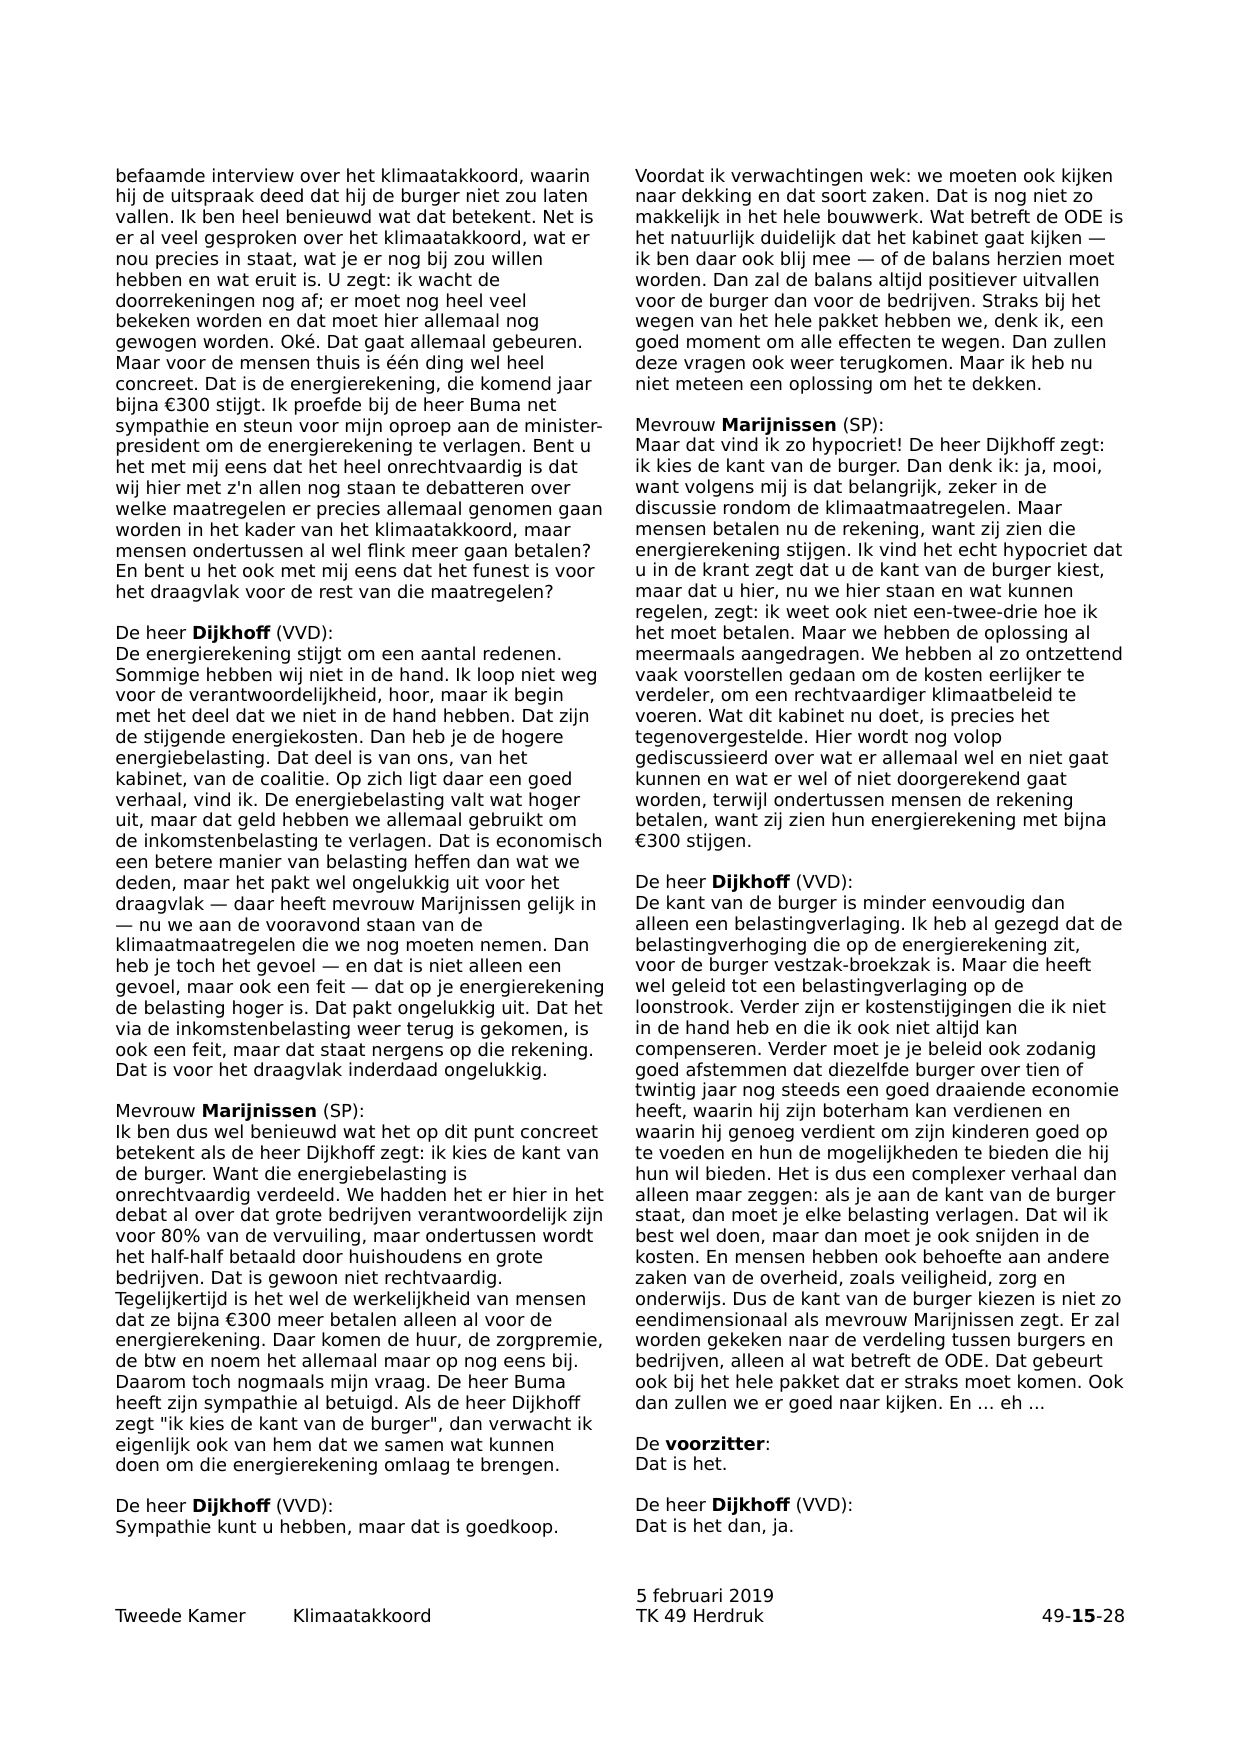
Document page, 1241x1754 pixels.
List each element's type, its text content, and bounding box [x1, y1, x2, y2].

text Mevrouw Marijnissen (SP): [115, 1101, 605, 1122]
text De energierekening stijgt om een aantal redenen. Sommige hebben wij niet in de hand. Ik loop niet weg voor de verantwoordelijkheid, hoor, maar ik begin met het deel dat we niet in de hand hebben. Dat zijn de stijgende energiekosten. Dan heb je de hogere energiebelasting. Dat deel is van ons, van het kabinet, van de coalitie. Op zich ligt daar een goed verhaal, vind ik. De energiebelasting valt wat hoger uit, maar dat geld hebben we allemaal gebruikt om de inkomstenbelasting te verlagen. Dat is economisch een betere manier van belasting heffen dan wat we deden, maar het pakt wel ongelukkig uit voor het draagvlak — daar heeft mevrouw Marijnissen gelijk in — nu we aan de vooravond staan van de klimaatmaatregelen die we nog moeten nemen. Dan heb je toch het gevoel — en dat is niet alleen een gevoel, maar ook een feit — dat op je energierekening de belasting hoger is. Dat pakt ongelukkig uit. Dat het via de inkomstenbelasting weer terug is gekomen, is ook een feit, maar dat staat nergens op die rekening. Dat is voor het draagvlak inderdaad ongelukkig. [115, 643, 605, 1081]
text Maar dat vind ik zo hypocriet! De heer Dijkhoff zegt: ik kies de kant van de burger. Dan denk ik: ja, mooi, want volgens mij is dat belangrijk, zeker in de discussie rondom de klimaatmaatregelen. Maar mensen betalen nu de rekening, want zij zien die energierekening stijgen. Ik vind het echt hypocriet dat u in de krant zegt dat u de kant van de burger kiest, maar dat u hier, nu we hier staan en wat kunnen regelen, zegt: ik weet ook niet een-twee-drie hoe ik het moet betalen. Maar we hebben de oplossing al meermaals aangedragen. We hebben al zo ontzettend vaak voorstellen gedaan om de kosten eerlijker te verdeler, om een rechtvaardiger klimaatbeleid te voeren. Wat dit kabinet nu doet, is precies het tegenovergestelde. Hier wordt nog volop gediscussieerd over wat er allemaal wel en niet gaat kunnen en wat er wel of niet doorgerekend gaat worden, terwijl ondertussen mensen de rekening betalen, want zij zien hun energierekening met bijna €300 stijgen. [635, 435, 1125, 852]
text befaamde interview over het klimaatakkoord, waarin hij de uitspraak deed dat hij de burger niet zou laten vallen. Ik ben heel benieuwd wat dat betekent. Net is er al veel gesproken over het klimaatakkoord, wat er nou precies in staat, wat je er nog bij zou willen hebben en wat eruit is. U zegt: ik wacht de doorrekeningen nog af; er moet nog heel veel bekeken worden en dat moet hier allemaal nog gewogen worden. Oké. Dat gaat allemaal gebeuren. Maar voor de mensen thuis is één ding wel heel concreet. Dat is de energierekening, die komend jaar bijna €300 stijgt. Ik proefde bij de heer Buma net sympathie en steun voor mijn oproep aan de minister-president om de energierekening te verlagen. Bent u het met mij eens dat het heel onrechtvaardig is dat wij hier met z'n allen nog staan te debatteren over welke maatregelen er precies allemaal genomen gaan worden in het kader van het klimaatakkoord, maar mensen ondertussen al wel flink meer gaan betalen? En bent u het ook met mij eens dat het funest is voor het draagvlak voor de rest van die maatregelen? [115, 165, 605, 603]
text Dat is het. [635, 1454, 1125, 1475]
text De voorzitter: [635, 1433, 1125, 1454]
text Sympathie kunt u hebben, maar dat is goedkoop. [115, 1517, 605, 1537]
text De heer Dijkhoff (VVD): [635, 872, 1125, 893]
text De heer Dijkhoff (VVD): [115, 1496, 605, 1517]
text De heer Dijkhoff (VVD): [115, 623, 605, 643]
text De kant van de burger is minder eenvoudig dan alleen een belastingverlaging. Ik heb al gezegd dat de belastingverhoging die op de energierekening zit, voor de burger vestzak-broekzak is. Maar die heeft wel geleid tot een belastingverlaging op de loonstrook. Verder zijn er kostenstijgingen die ik niet in de hand heb en die ik ook niet altijd kan compenseren. Verder moet je je beleid ook zodanig goed afstemmen dat diezelfde burger over tien of twintig jaar nog steeds een goed draaiende economie heeft, waarin hij zijn boterham kan verdienen en waarin hij genoeg verdient om zijn kinderen goed op te voeden en hun de mogelijkheden te bieden die hij hun wil bieden. Het is dus een complexer verhaal dan alleen maar zeggen: als je aan de kant van de burger staat, dan moet je elke belasting verlagen. Dat wil ik best wel doen, maar dan moet je ook snijden in de kosten. En mensen hebben ook behoefte aan andere zaken van de overheid, zoals veiligheid, zorg en onderwijs. Dus de kant van de burger kiezen is niet zo eendimensionaal als mevrouw Marijnissen zegt. Er zal worden gekeken naar de verdeling tussen burgers en bedrijven, alleen al wat betreft de ODE. Dat gebeurt ook bij het hele pakket dat er straks moet komen. Ook dan zullen we er goed naar kijken. En ... eh ... [635, 893, 1125, 1413]
text Ik ben dus wel benieuwd wat het op dit punt concreet betekent als de heer Dijkhoff zegt: ik kies de kant van de burger. Want die energiebelasting is onrechtvaardig verdeeld. We hadden het er hier in het debat al over dat grote bedrijven verantwoordelijk zijn voor 80% van de vervuiling, maar ondertussen wordt het half-half betaald door huishoudens en grote bedrijven. Dat is gewoon niet rechtvaardig. Tegelijkertijd is het wel de werkelijkheid van mensen dat ze bijna €300 meer betalen alleen al voor de energierekening. Daar komen de huur, de zorgpremie, de btw en noem het allemaal maar op nog eens bij. Daarom toch nogmaals mijn vraag. De heer Buma heeft zijn sympathie al betuigd. Als de heer Dijkhoff zegt "ik kies de kant van de burger", dan verwacht ik eigenlijk ook van hem dat we samen wat kunnen doen om die energierekening omlaag te brengen. [115, 1122, 605, 1476]
text Mevrouw Marijnissen (SP): [635, 414, 1125, 435]
text Voordat ik verwachtingen wek: we moeten ook kijken naar dekking en dat soort zaken. Dat is nog niet zo makkelijk in het hele bouwwerk. Wat betreft de ODE is het natuurlijk duidelijk dat het kabinet gaat kijken — ik ben daar ook blij mee — of de balans herzien moet worden. Dan zal de balans altijd positiever uitvallen voor de burger dan voor de bedrijven. Straks bij het wegen van het hele pakket hebben we, denk ik, een goed moment om alle effecten te wegen. Dan zullen deze vragen ook weer terugkomen. Maar ik heb nu niet meteen een oplossing om het te dekken. [635, 165, 1125, 394]
text De heer Dijkhoff (VVD): [635, 1495, 1125, 1516]
text Dat is het dan, ja. [635, 1516, 1125, 1537]
